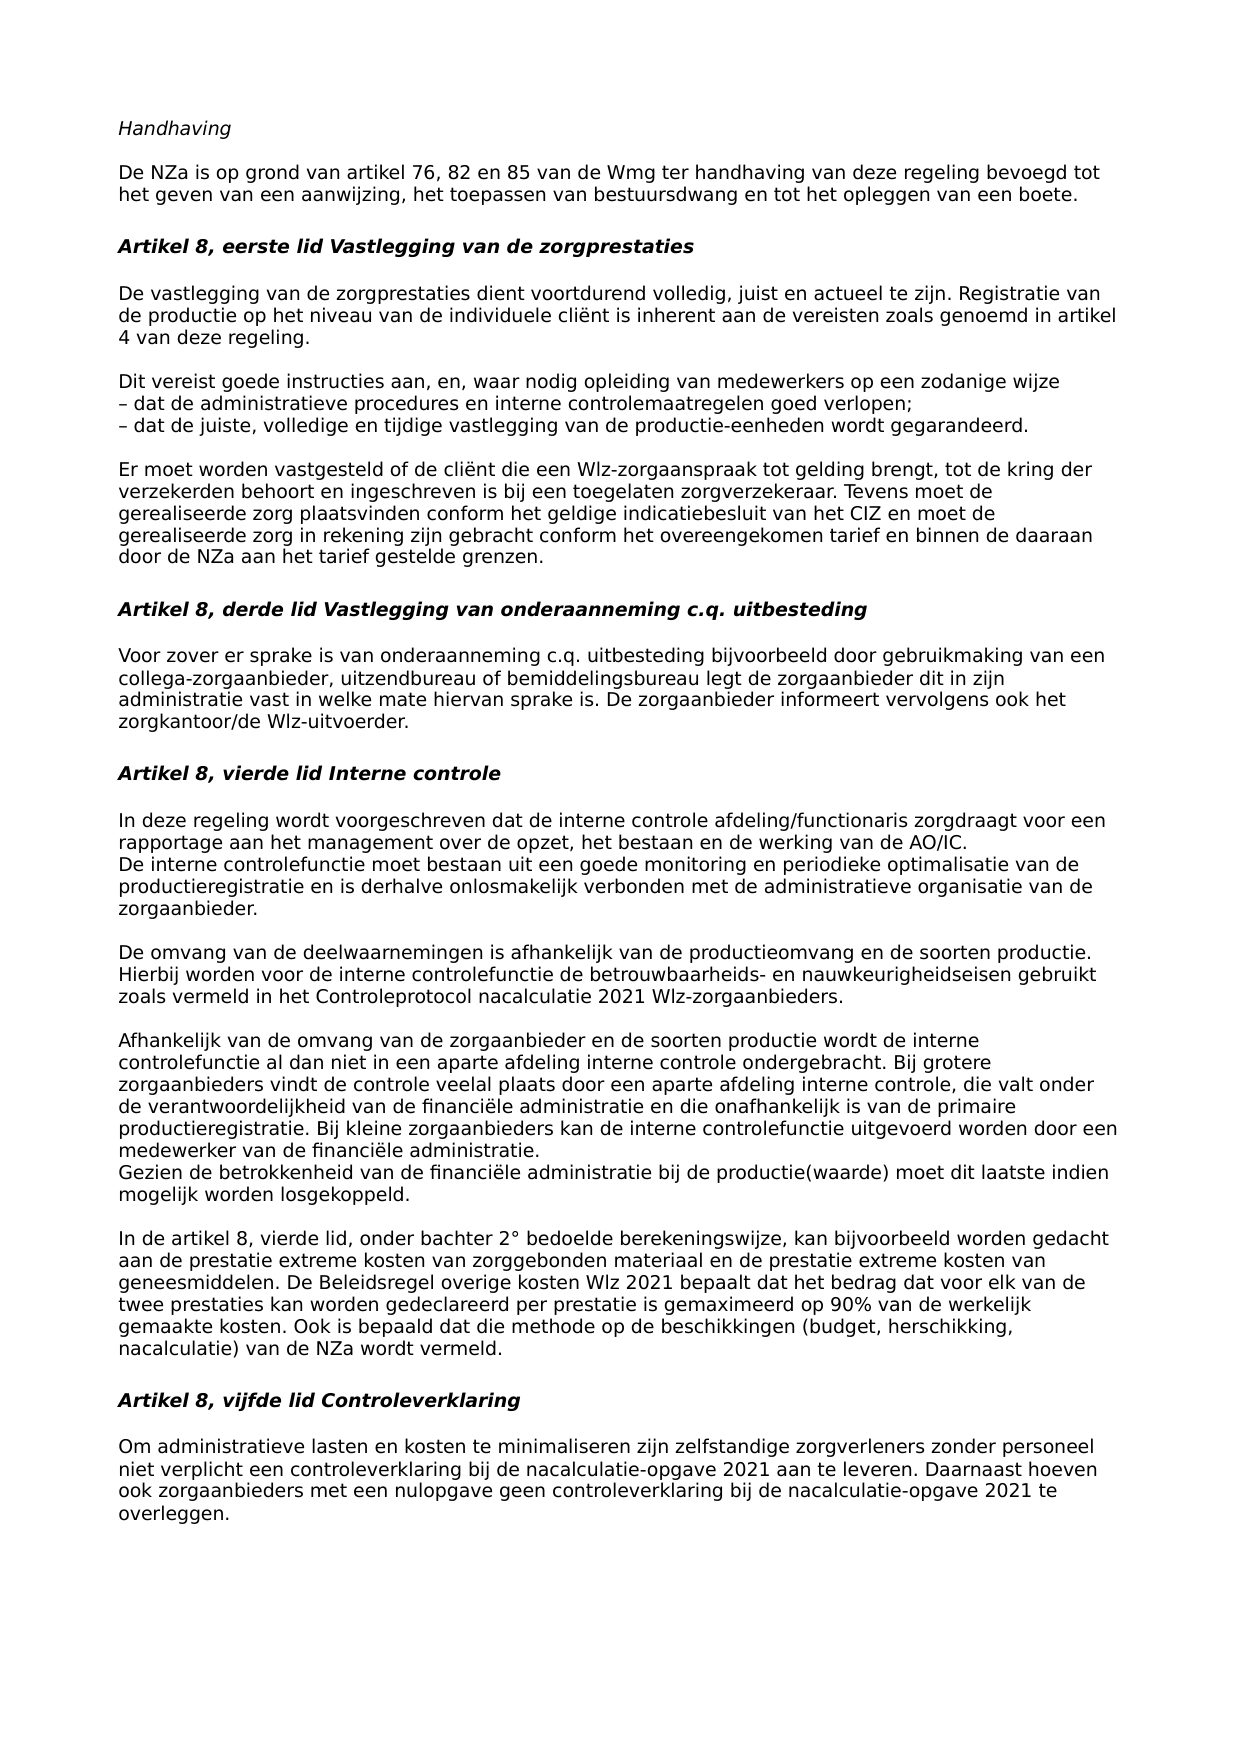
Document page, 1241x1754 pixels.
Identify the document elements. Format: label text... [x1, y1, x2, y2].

text In deze regeling wordt voorgeschreven dat de interne controle afdeling/functionaris zorgdraagt voor een rapportage aan het management over de opzet, het bestaan en de werking van de AO/IC. [118, 810, 1122, 854]
subtitle Artikel 8, vijfde lid Controleverklaring [118, 1389, 1122, 1411]
text Om administratieve lasten en kosten te minimaliseren zijn zelfstandige zorgverleners zonder personeel niet verplicht een controleverklaring bij de nacalculatie-opgave 2021 aan te leveren. Daarnaast hoeven ook zorgaanbieders met een nulopgave geen controleverklaring bij de nacalculatie-opgave 2021 te overleggen. [118, 1436, 1122, 1524]
subtitle Artikel 8, derde lid Vastlegging van onderaanneming c.q. uitbesteding [118, 598, 1122, 620]
text Voor zover er sprake is van onderaanneming c.q. uitbesteding bijvoorbeeld door gebruikmaking van een collega-zorgaanbieder, uitzendbureau of bemiddelingsbureau legt de zorgaanbieder dit in zijn administratie vast in welke mate hiervan sprake is. De zorgaanbieder informeert vervolgens ook het zorgkantoor/de Wlz-uitvoerder. [118, 645, 1122, 733]
text In de artikel 8, vierde lid, onder bachter 2° bedoelde berekeningswijze, kan bijvoorbeeld worden gedacht aan de prestatie extreme kosten van zorggebonden materiaal en de prestatie extreme kosten van geneesmiddelen. De Beleidsregel overige kosten Wlz 2021 bepaalt dat het bedrag dat voor elk van de twee prestaties kan worden gedeclareerd per prestatie is gemaximeerd op 90% van de werkelijk gemaakte kosten. Ook is bepaald dat die methode op de beschikkingen (budget, herschikking, nacalculatie) van de NZa wordt vermeld. [118, 1228, 1122, 1359]
text Dit vereist goede instructies aan, en, waar nodig opleiding van medewerkers op een zodanige wijze [118, 371, 1122, 393]
text Er moet worden vastgesteld of de cliënt die een Wlz-zorgaanspraak tot gelding brengt, tot de kring der verzekerden behoort en ingeschreven is bij een toegelaten zorgverzekeraar. Tevens moet de gerealiseerde zorg plaatsvinden conform het geldige indicatiebesluit van het CIZ en moet de gerealiseerde zorg in rekening zijn gebracht conform het overeengekomen tarief en binnen de daaraan door de NZa aan het tarief gestelde grenzen. [118, 458, 1122, 568]
text De NZa is op grond van artikel 76, 82 en 85 van de Wmg ter handhaving van deze regeling bevoegd tot het geven van een aanwijzing, het toepassen van bestuursdwang en tot het opleggen van een boete. [118, 162, 1122, 206]
subtitle Artikel 8, eerste lid Vastlegging van de zorgprestaties [118, 236, 1122, 258]
text De omvang van de deelwaarnemingen is afhankelijk van de productieomvang en de soorten productie. Hierbij worden voor de interne controlefunctie de betrouwbaarheids- en nauwkeurigheidseisen gebruikt zoals vermeld in het Controleprotocol nacalculatie 2021 Wlz-zorgaanbieders. [118, 942, 1122, 1008]
text De vastlegging van de zorgprestaties dient voortdurend volledig, juist en actueel te zijn. Registratie van de productie op het niveau van de individuele cliënt is inherent aan de vereisten zoals genoemd in artikel 4 van deze regeling. [118, 283, 1122, 349]
text – dat de juiste, volledige en tijdige vastlegging van de productie-eenheden wordt gegarandeerd. [118, 415, 1122, 437]
text Afhankelijk van de omvang van de zorgaanbieder en de soorten productie wordt de interne controlefunctie al dan niet in een aparte afdeling interne controle ondergebracht. Bij grotere zorgaanbieders vindt de controle veelal plaats door een aparte afdeling interne controle, die valt onder de verantwoordelijkheid van de financiële administratie en die onafhankelijk is van de primaire productieregistratie. Bij kleine zorgaanbieders kan de interne controlefunctie uitgevoerd worden door een medewerker van de financiële administratie. [118, 1030, 1122, 1162]
subtitle Artikel 8, vierde lid Interne controle [118, 763, 1122, 785]
subtitle Handhaving [118, 118, 1122, 140]
text Gezien de betrokkenheid van de financiële administratie bij de productie(waarde) moet dit laatste indien mogelijk worden losgekoppeld. [118, 1162, 1122, 1206]
text – dat de administratieve procedures en interne controlemaatregelen goed verlopen; [118, 393, 1122, 415]
text De interne controlefunctie moet bestaan uit een goede monitoring en periodieke optimalisatie van de productieregistratie en is derhalve onlosmakelijk verbonden met de administratieve organisatie van de zorgaanbieder. [118, 854, 1122, 920]
